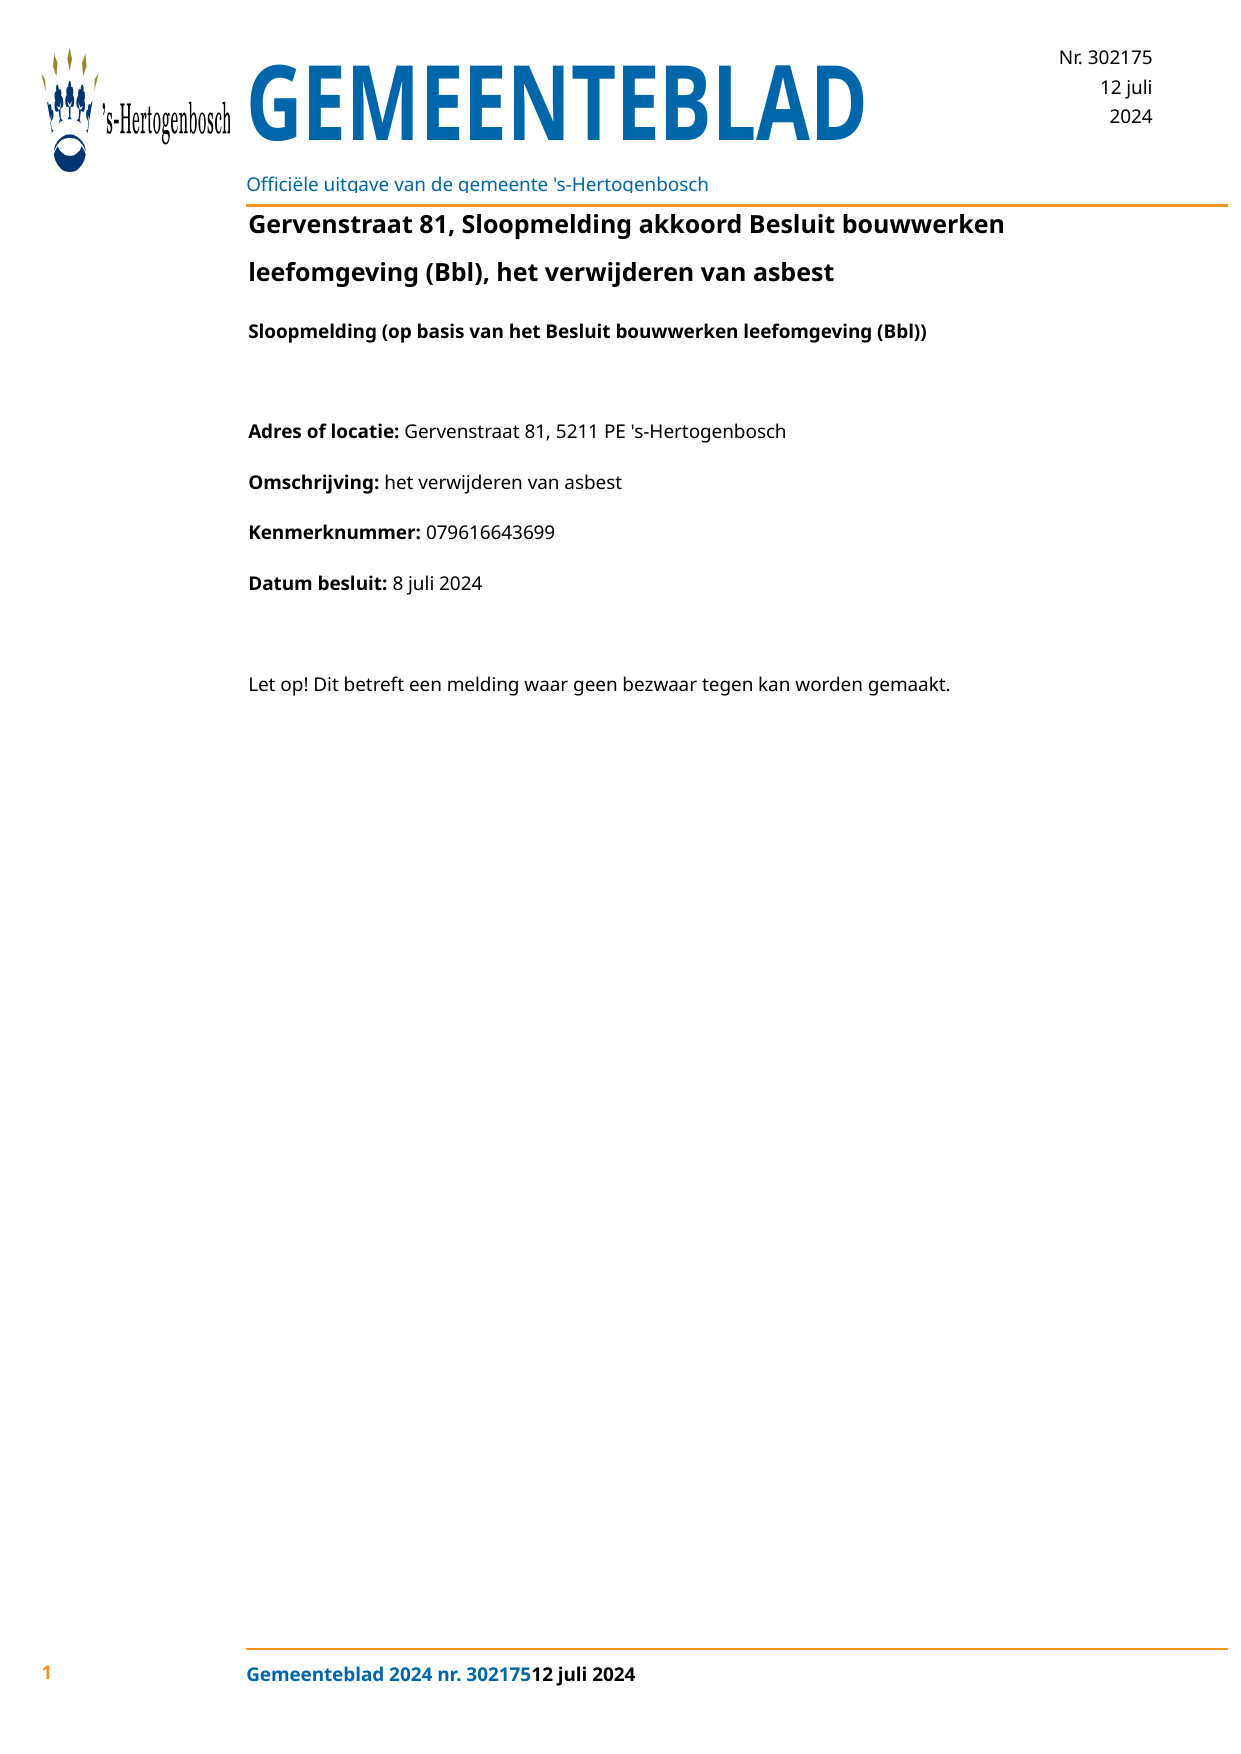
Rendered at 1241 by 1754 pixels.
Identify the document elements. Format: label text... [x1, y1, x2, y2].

text Kenmerknummer: 079616643699 [248, 519, 1152, 545]
text Gervenstraat 81, Sloopmelding akkoord Besluit bouwwerken leefomgeving (Bbl), het verwijderen van asbest [248, 207, 1152, 288]
picture [41, 47, 231, 172]
text Let op! Dit betreft een melding waar geen bezwaar tegen kan worden gemaakt. [248, 671, 1152, 697]
text Omschrijving: het verwijderen van asbest [248, 469, 1152, 495]
text Datum besluit: 8 juli 2024 [248, 570, 1152, 596]
text Adres of locatie: Gervenstraat 81, 5211 PE 's-Hertogenbosch [248, 419, 1152, 444]
text Sloopmelding (op basis van het Besluit bouwwerken leefomgeving (Bbl)) [248, 318, 1152, 344]
